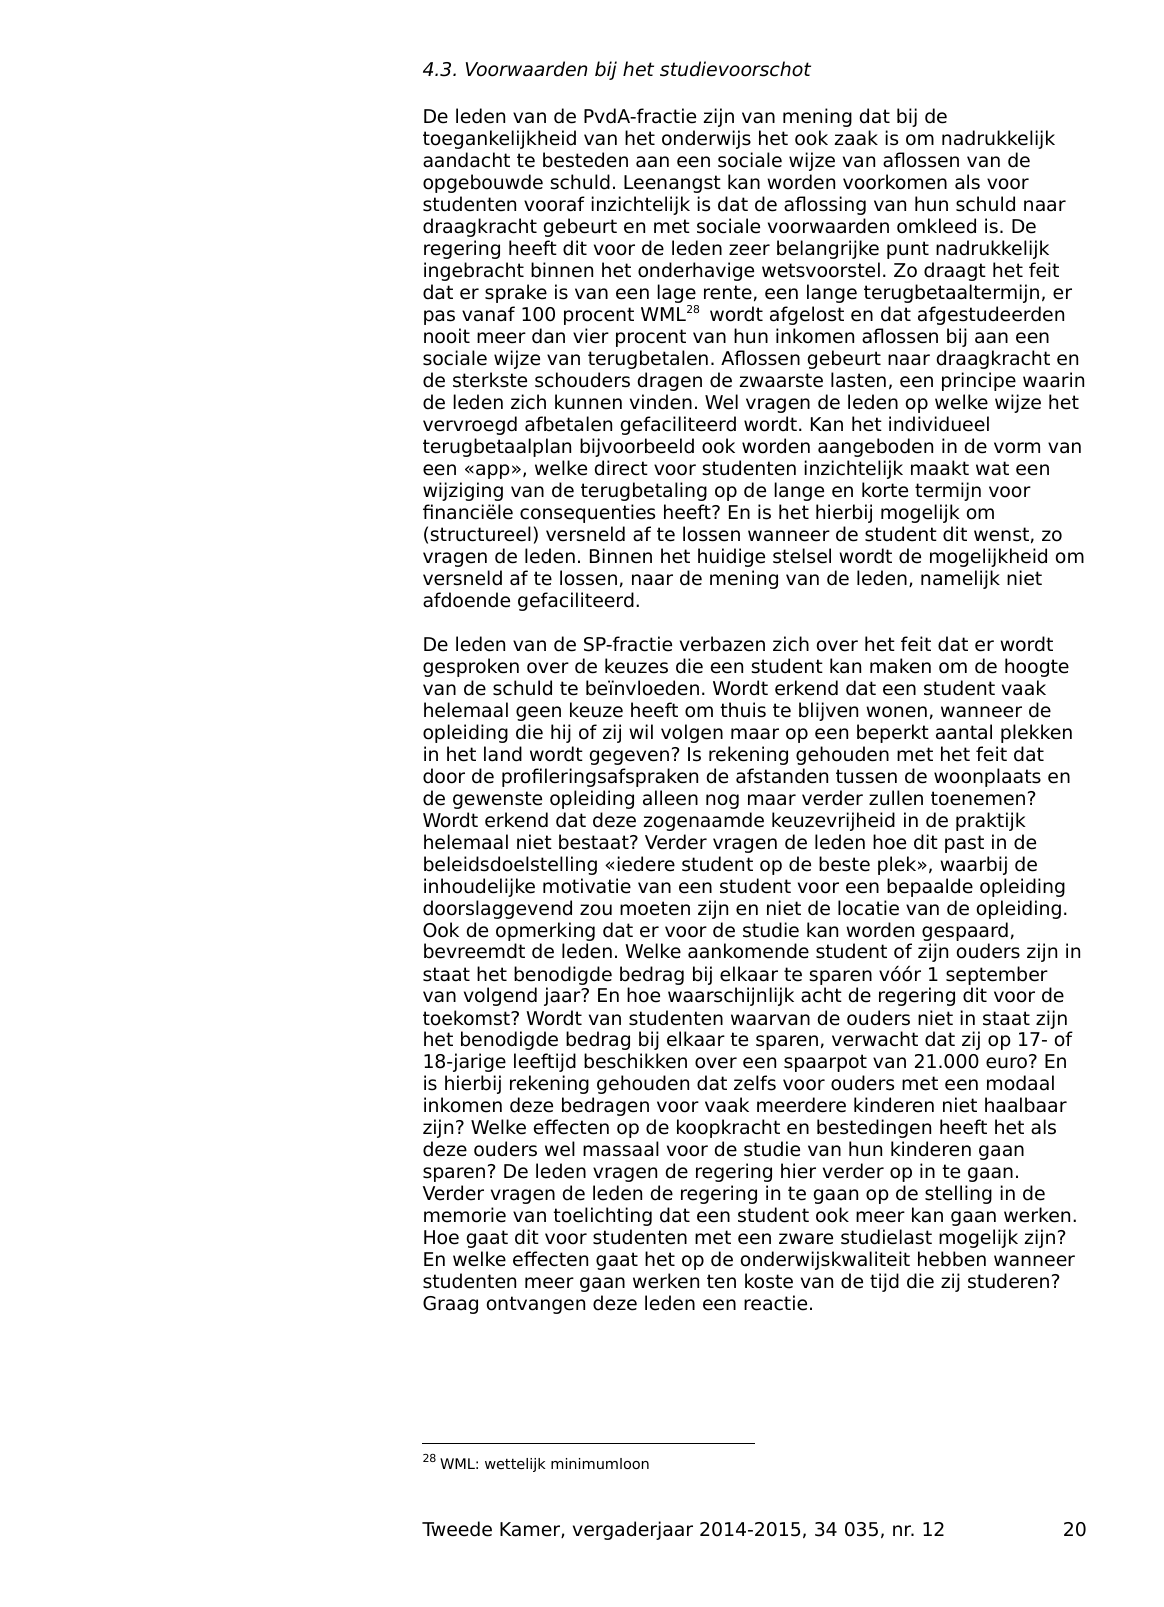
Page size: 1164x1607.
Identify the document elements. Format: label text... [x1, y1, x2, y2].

subtitle 4.3. Voorwaarden bij het studievoorschot [422, 59, 1087, 81]
text Ook de opmerking dat er voor de studie kan worden gespaard, bevreemdt de leden. Welke aankomende student of zijn ouders zijn in staat het benodigde bedrag bij elkaar te sparen vóór 1 september van volgend jaar? En hoe waarschijnlijk acht de regering dit voor de toekomst? Wordt van studenten waarvan de ouders niet in staat zijn het benodigde bedrag bij elkaar te sparen, verwacht dat zij op 17- of 18-jarige leeftijd beschikken over een spaarpot van 21.000 euro? En is hierbij rekening gehouden dat zelfs voor ouders met een modaal inkomen deze bedragen voor vaak meerdere kinderen niet haalbaar zijn? Welke effecten op de koopkracht en bestedingen heeft het als deze ouders wel massaal voor de studie van hun kinderen gaan sparen? De leden vragen de regering hier verder op in te gaan. [422, 919, 1087, 1183]
text De leden van de SP-fractie verbazen zich over het feit dat er wordt gesproken over de keuzes die een student kan maken om de hoogte van de schuld te beïnvloeden. Wordt erkend dat een student vaak helemaal geen keuze heeft om thuis te blijven wonen, wanneer de opleiding die hij of zij wil volgen maar op een beperkt aantal plekken in het land wordt gegeven? Is rekening gehouden met het feit dat door de profileringsafspraken de afstanden tussen de woonplaats en de gewenste opleiding alleen nog maar verder zullen toenemen? Wordt erkend dat deze zogenaamde keuzevrijheid in de praktijk helemaal niet bestaat? Verder vragen de leden hoe dit past in de beleidsdoelstelling «iedere student op de beste plek», waarbij de inhoudelijke motivatie van een student voor een bepaalde opleiding doorslaggevend zou moeten zijn en niet de locatie van de opleiding. [422, 634, 1087, 919]
text Verder vragen de leden de regering in te gaan op de stelling in de memorie van toelichting dat een student ook meer kan gaan werken. Hoe gaat dit voor studenten met een zware studielast mogelijk zijn? En welke effecten gaat het op de onderwijskwaliteit hebben wanneer studenten meer gaan werken ten koste van de tijd die zij studeren? Graag ontvangen deze leden een reactie. [422, 1183, 1087, 1315]
text WML: wettelijk minimumloon [422, 1452, 1087, 1474]
text De leden van de PvdA-fractie zijn van mening dat bij de toegankelijkheid van het onderwijs het ook zaak is om nadrukkelijk aandacht te besteden aan een sociale wijze van aflossen van de opgebouwde schuld. Leenangst kan worden voorkomen als voor studenten vooraf inzichtelijk is dat de aflossing van hun schuld naar draagkracht gebeurt en met sociale voorwaarden omkleed is. De regering heeft dit voor de leden zeer belangrijke punt nadrukkelijk ingebracht binnen het onderhavige wetsvoorstel. Zo draagt het feit dat er sprake is van een lage rente, een lange terugbetaaltermijn, er pas vanaf 100 procent WML wordt afgelost en dat afgestudeerden nooit meer dan vier procent van hun inkomen aflossen bij aan een sociale wijze van terugbetalen. Aflossen gebeurt naar draagkracht en de sterkste schouders dragen de zwaarste lasten, een principe waarin de leden zich kunnen vinden. Wel vragen de leden op welke wijze het vervroegd afbetalen gefaciliteerd wordt. Kan het individueel terugbetaalplan bijvoorbeeld ook worden aangeboden in de vorm van een «app», welke direct voor studenten inzichtelijk maakt wat een wijziging van de terugbetaling op de lange en korte termijn voor financiële consequenties heeft? En is het hierbij mogelijk om (structureel) versneld af te lossen wanneer de student dit wenst, zo vragen de leden. Binnen het huidige stelsel wordt de mogelijkheid om versneld af te lossen, naar de mening van de leden, namelijk niet afdoende gefaciliteerd. [422, 106, 1087, 612]
